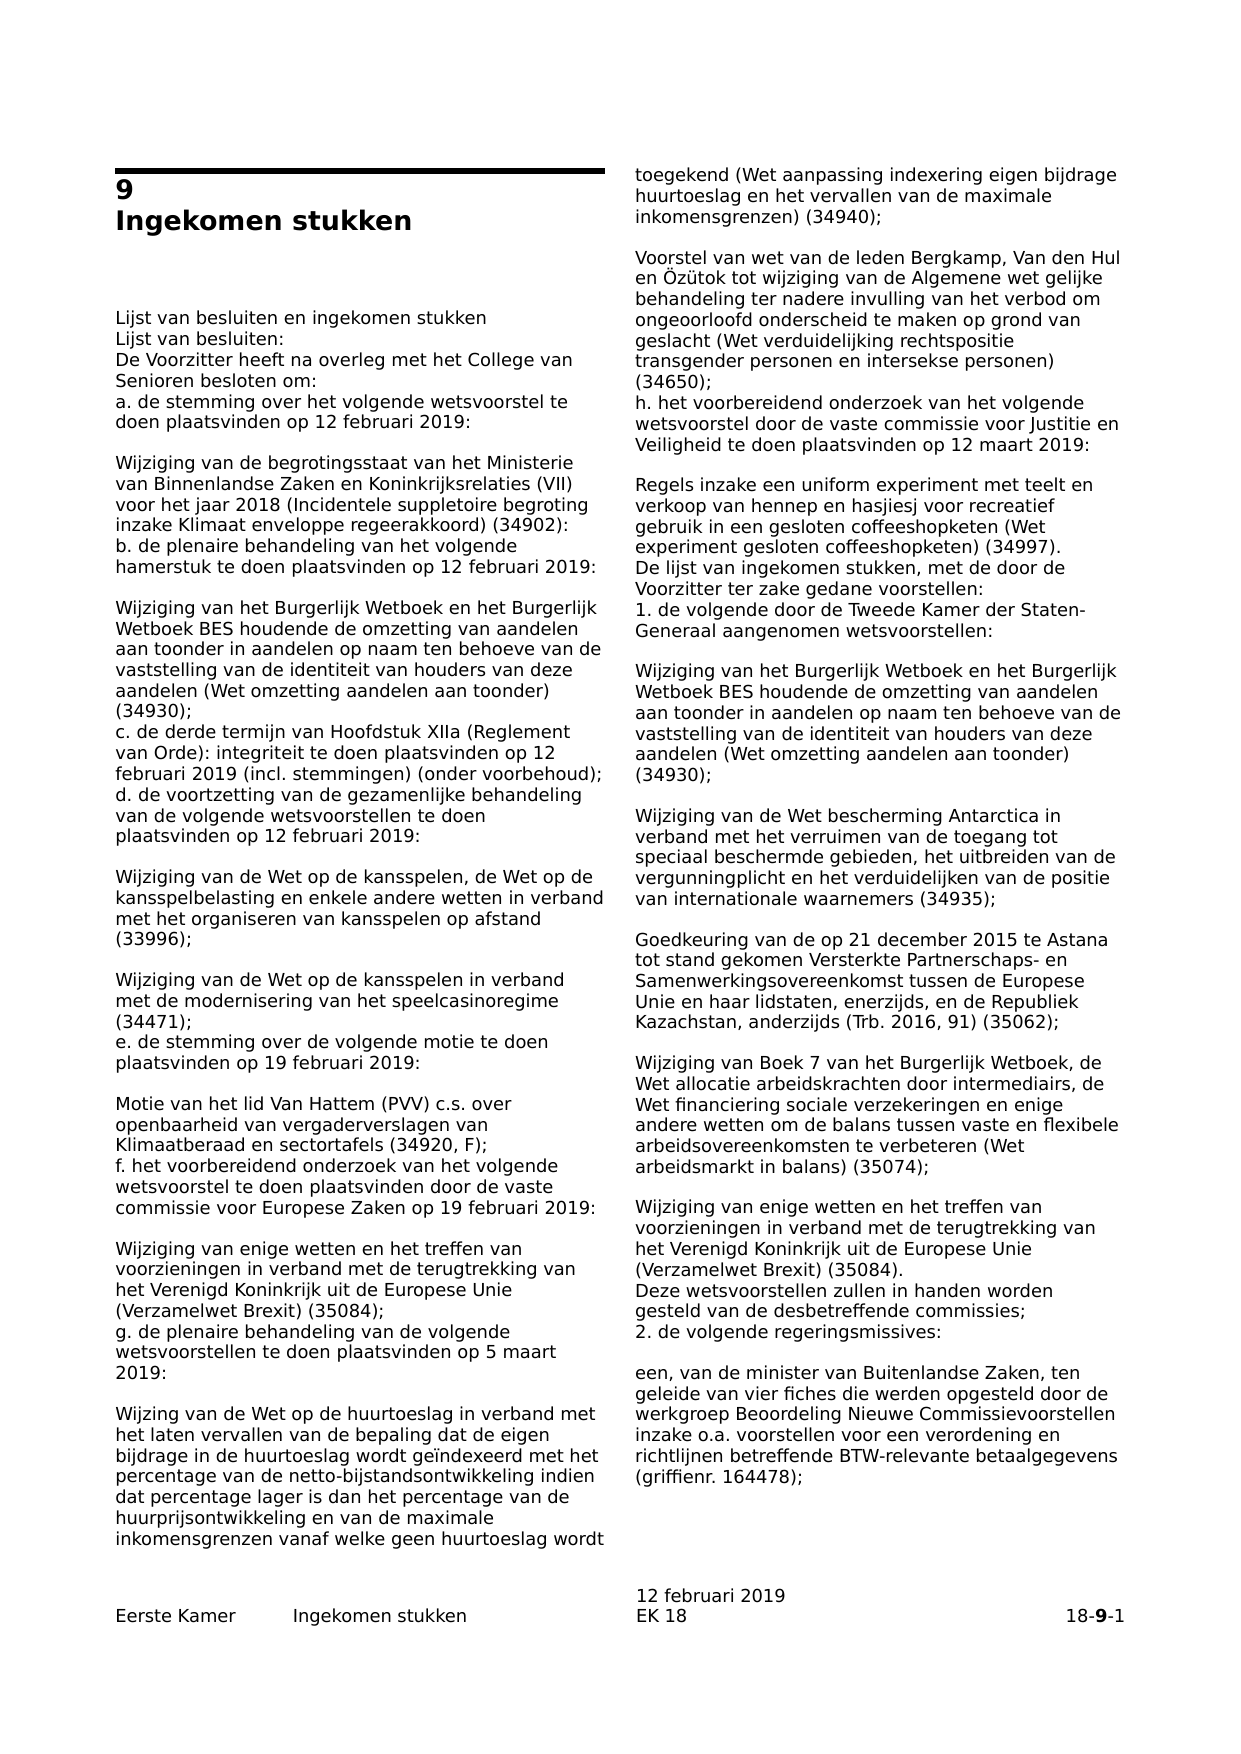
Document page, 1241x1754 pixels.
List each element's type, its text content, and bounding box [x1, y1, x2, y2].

text Regels inzake een uniform experiment met teelt en verkoop van hennep en hasjiesj voor recreatief gebruik in een gesloten coffeeshopketen (Wet experiment gesloten coffeeshopketen) (34997). [635, 475, 1125, 558]
text h. het voorbereidend onderzoek van het volgende wetsvoorstel door de vaste commissie voor Justitie en Veiligheid te doen plaatsvinden op 12 maart 2019: [635, 393, 1125, 455]
text Lijst van besluiten: [115, 329, 605, 350]
text De Voorzitter heeft na overleg met het College van Senioren besloten om: [115, 350, 605, 391]
text d. de voortzetting van de gezamenlijke behandeling van de volgende wetsvoorstellen te doen plaatsvinden op 12 februari 2019: [115, 784, 605, 847]
text c. de derde termijn van Hoofdstuk XIIa (Reglement van Orde): integriteit te doen plaatsvinden op 12 februari 2019 (incl. stemmingen) (onder voorbehoud); [115, 722, 605, 784]
text Wijziging van Boek 7 van het Burgerlijk Wetboek, de Wet allocatie arbeidskrachten door intermediairs, de Wet financiering sociale verzekeringen en enige andere wetten om de balans tussen vaste en flexibele arbeidsovereenkomsten te verbeteren (Wet arbeidsmarkt in balans) (35074); [635, 1053, 1125, 1177]
text Lijst van besluiten en ingekomen stukken [115, 308, 605, 329]
text Deze wetsvoorstellen zullen in handen worden gesteld van de desbetreffende commissies; [635, 1280, 1125, 1322]
text De lijst van ingekomen stukken, met de door de Voorzitter ter zake gedane voorstellen: [635, 558, 1125, 600]
title 9 Ingekomen stukken [115, 174, 605, 237]
text Wijzing van de Wet op de huurtoeslag in verband met het laten vervallen van de bepaling dat de eigen bijdrage in de huurtoeslag wordt geïndexeerd met het percentage van de netto-bijstandsontwikkeling indien dat percentage lager is dan het percentage van de huurprijsontwikkeling en van de maximale inkomensgrenzen vanaf welke geen huurtoeslag wordt [115, 1404, 605, 1549]
text g. de plenaire behandeling van de volgende wetsvoorstellen te doen plaatsvinden op 5 maart 2019: [115, 1321, 605, 1384]
text Wijziging van de Wet op de kansspelen in verband met de modernisering van het speelcasinoregime (34471); [115, 970, 605, 1032]
text Wijziging van enige wetten en het treffen van voorzieningen in verband met de terugtrekking van het Verenigd Koninkrijk uit de Europese Unie (Verzamelwet Brexit) (35084); [115, 1238, 605, 1321]
text Goedkeuring van de op 21 december 2015 te Astana tot stand gekomen Versterkte Partnerschaps- en Samenwerkingsovereenkomst tussen de Europese Unie en haar lidstaten, enerzijds, en de Republiek Kazachstan, anderzijds (Trb. 2016, 91) (35062); [635, 929, 1125, 1033]
text Wijziging van de begrotingsstaat van het Ministerie van Binnenlandse Zaken en Koninkrijksrelaties (VII) voor het jaar 2018 (Incidentele suppletoire begroting inzake Klimaat enveloppe regeerakkoord) (34902): [115, 453, 605, 536]
text Wijziging van het Burgerlijk Wetboek en het Burgerlijk Wetboek BES houdende de omzetting van aandelen aan toonder in aandelen op naam ten behoeve van de vaststelling van de identiteit van houders van deze aandelen (Wet omzetting aandelen aan toonder) (34930); [115, 598, 605, 722]
text f. het voorbereidend onderzoek van het volgende wetsvoorstel te doen plaatsvinden door de vaste commissie voor Europese Zaken op 19 februari 2019: [115, 1156, 605, 1218]
text Wijziging van enige wetten en het treffen van voorzieningen in verband met de terugtrekking van het Verenigd Koninkrijk uit de Europese Unie (Verzamelwet Brexit) (35084). [635, 1197, 1125, 1280]
text Motie van het lid Van Hattem (PVV) c.s. over openbaarheid van vergaderverslagen van Klimaatberaad en sectortafels (34920, F); [115, 1094, 605, 1156]
text toegekend (Wet aanpassing indexering eigen bijdrage huurtoeslag en het vervallen van de maximale inkomensgrenzen) (34940); [635, 165, 1125, 227]
text 2. de volgende regeringsmissives: [635, 1322, 1125, 1343]
text Wijziging van de Wet bescherming Antarctica in verband met het verruimen van de toegang tot speciaal beschermde gebieden, het uitbreiden van de vergunningplicht en het verduidelijken van de positie van internationale waarnemers (34935); [635, 806, 1125, 909]
text 1. de volgende door de Tweede Kamer der Staten-Generaal aangenomen wetsvoorstellen: [635, 600, 1125, 641]
text a. de stemming over het volgende wetsvoorstel te doen plaatsvinden op 12 februari 2019: [115, 391, 605, 433]
text een, van de minister van Buitenlandse Zaken, ten geleide van vier fiches die werden opgesteld door de werkgroep Beoordeling Nieuwe Commissievoorstellen inzake o.a. voorstellen voor een verordening en richtlijnen betreffende BTW-relevante betaalgegevens (griffienr. 164478); [635, 1363, 1125, 1487]
text b. de plenaire behandeling van het volgende hamerstuk te doen plaatsvinden op 12 februari 2019: [115, 536, 605, 578]
text e. de stemming over de volgende motie te doen plaatsvinden op 19 februari 2019: [115, 1032, 605, 1074]
text Wijziging van het Burgerlijk Wetboek en het Burgerlijk Wetboek BES houdende de omzetting van aandelen aan toonder in aandelen op naam ten behoeve van de vaststelling van de identiteit van houders van deze aandelen (Wet omzetting aandelen aan toonder) (34930); [635, 661, 1125, 786]
text Wijziging van de Wet op de kansspelen, de Wet op de kansspelbelasting en enkele andere wetten in verband met het organiseren van kansspelen op afstand (33996); [115, 867, 605, 950]
text Voorstel van wet van de leden Bergkamp, Van den Hul en Özütok tot wijziging van de Algemene wet gelijke behandeling ter nadere invulling van het verbod om ongeoorloofd onderscheid te maken op grond van geslacht (Wet verduidelijking rechtspositie transgender personen en intersekse personen) (34650); [635, 247, 1125, 393]
